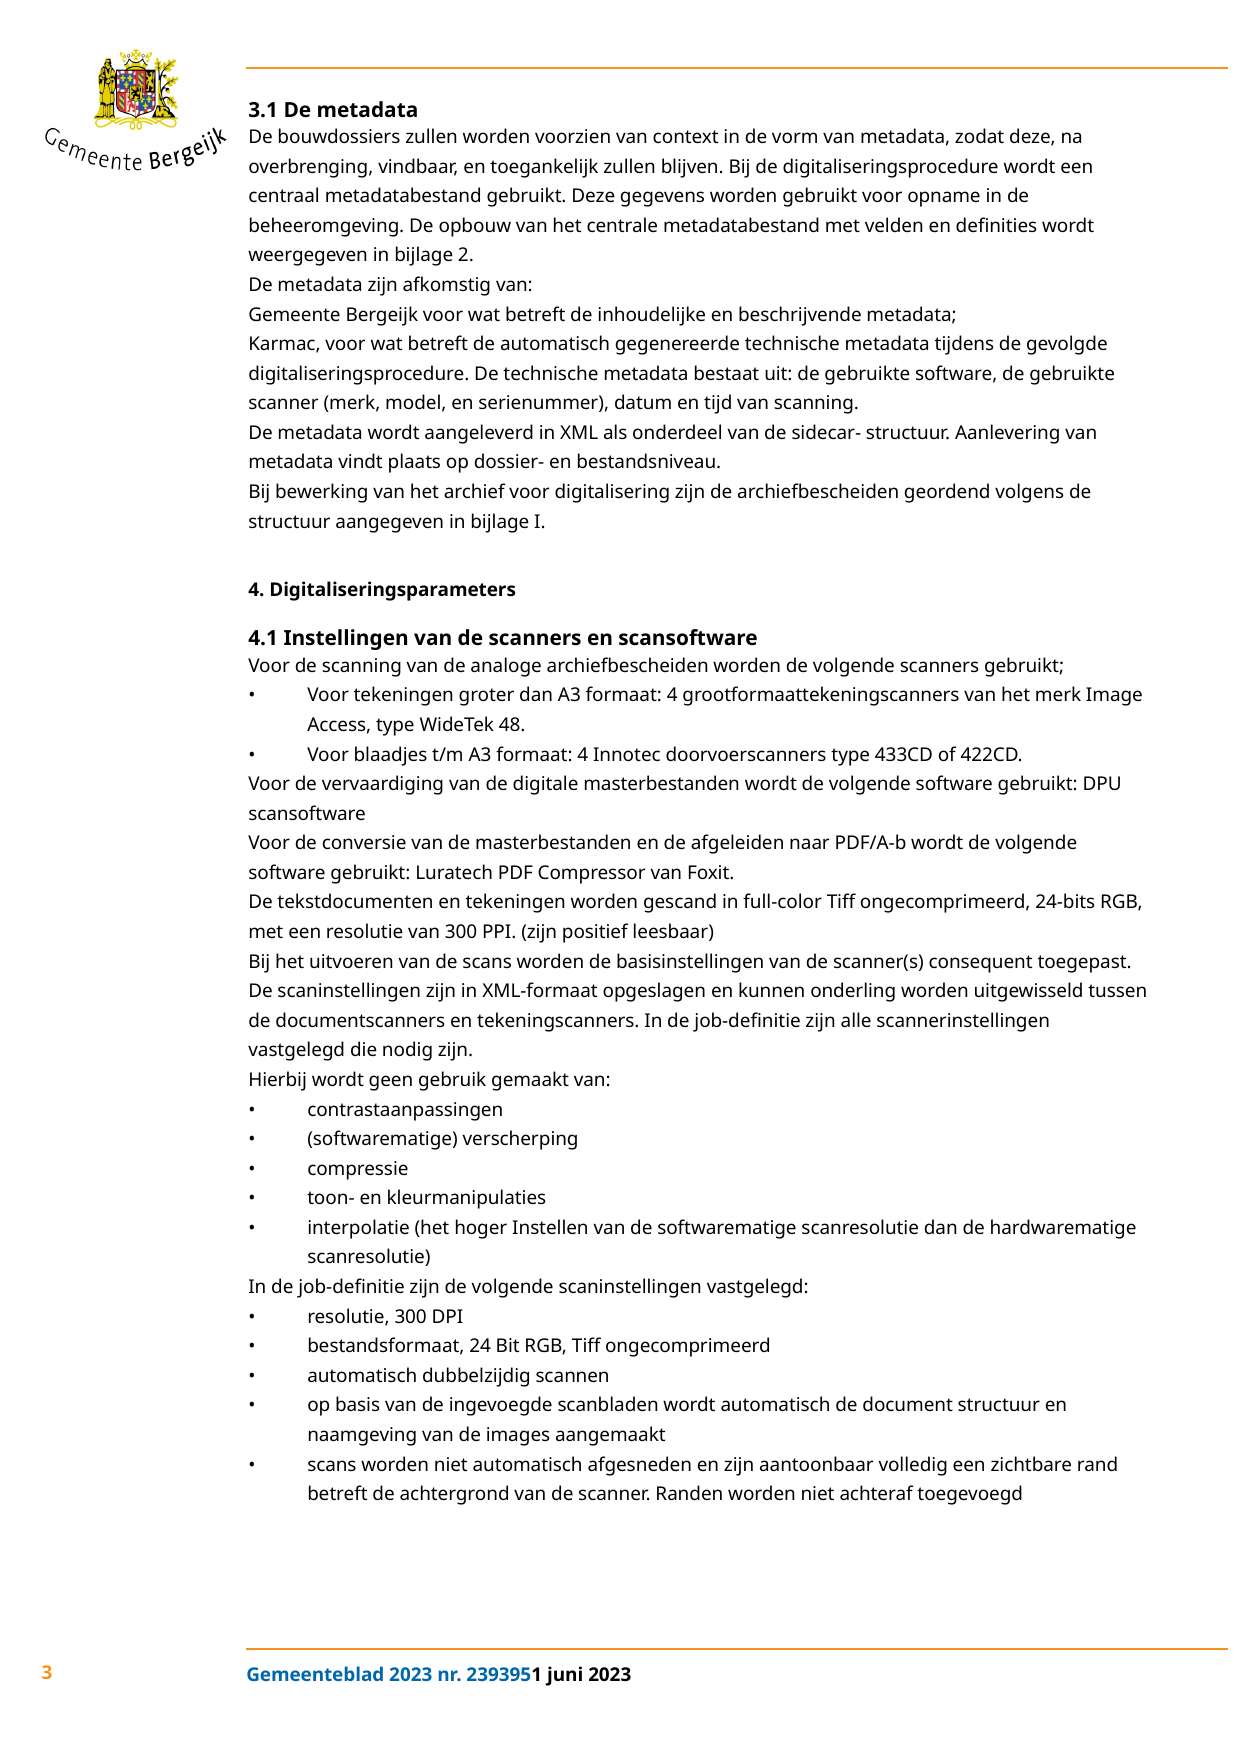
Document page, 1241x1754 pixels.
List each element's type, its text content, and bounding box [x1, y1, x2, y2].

text De tekstdocumenten en tekeningen worden gescand in full-color Tiff ongecomprimeerd, 24-bits RGB, met een resolutie van 300 PPI. (zijn positief leesbaar) [248, 889, 1152, 944]
text Bij bewerking van het archief voor digitalisering zijn de archiefbescheiden geordend volgens de structuur aangegeven in bijlage I. [248, 478, 1152, 533]
picture [41, 47, 231, 172]
text De metadata wordt aangeleverd in XML als onderdeel van de sidecar- structuur. Aanlevering van metadata vindt plaats op dossier- en bestandsniveau. [248, 419, 1152, 474]
list scans worden niet automatisch afgesneden en zijn aantoonbaar volledig een zichtbare rand betreft de achtergrond van de scanner. Randen worden niet achteraf toegevoegd [248, 1451, 1152, 1506]
list toon- en kleurmanipulaties [248, 1184, 1152, 1210]
text Hierbij wordt geen gebruik gemaakt van: [248, 1066, 1152, 1092]
text Bij het uitvoeren van de scans worden de basisinstellingen van de scanner(s) consequent toegepast. De scaninstellingen zijn in XML-formaat opgeslagen en kunnen onderling worden uitgewisseld tussen de documentscanners en tekeningscanners. In de job-definitie zijn alle scannerinstellingen vastgelegd die nodig zijn. [248, 948, 1152, 1062]
text De bouwdossiers zullen worden voorzien van context in de vorm van metadata, zodat deze, na overbrenging, vindbaar, en toegankelijk zullen blijven. Bij de digitaliseringsprocedure wordt een centraal metadatabestand gebruikt. Deze gegevens worden gebruikt voor opname in de beheeromgeving. De opbouw van het centrale metadatabestand met velden en definities wordt weergegeven in bijlage 2. [248, 123, 1152, 267]
text 4. Digitaliseringsparameters [248, 574, 1152, 603]
list interpolatie (het hoger Instellen van de softwarematige scanresolutie dan de hardwarematige scanresolutie) [248, 1214, 1152, 1269]
list contrastaanpassingen [248, 1096, 1152, 1121]
list (softwarematige) verscherping [248, 1125, 1152, 1151]
text De metadata zijn afkomstig van: [248, 271, 1152, 297]
list op basis van de ingevoegde scanbladen wordt automatisch de document structuur en naamgeving van de images aangemaakt [248, 1392, 1152, 1447]
list Voor blaadjes t/m A3 formaat: 4 Innotec doorvoerscanners type 433CD of 422CD. [248, 741, 1152, 766]
text Voor de vervaardiging van de digitale masterbestanden wordt de volgende software gebruikt: DPU scansoftware [248, 770, 1152, 826]
text Karmac, voor wat betreft de automatisch gegenereerde technische metadata tijdens de gevolgde digitaliseringsprocedure. De technische metadata bestaat uit: de gebruikte software, de gebruikte scanner (merk, model, en serienummer), datum en tijd van scanning. [248, 330, 1152, 415]
text Voor de scanning van de analoge archiefbescheiden worden de volgende scanners gebruikt; [248, 652, 1152, 678]
text Gemeente Bergeijk voor wat betreft de inhoudelijke en beschrijvende metadata; [248, 301, 1152, 326]
list bestandsformaat, 24 Bit RGB, Tiff ongecomprimeerd [248, 1332, 1152, 1358]
text In de job-definitie zijn de volgende scaninstellingen vastgelegd: [248, 1273, 1152, 1299]
text 4.1 Instellingen van de scanners en scansoftware [248, 623, 1152, 652]
list resolutie, 300 DPI [248, 1303, 1152, 1328]
list Voor tekeningen groter dan A3 formaat: 4 grootformaattekeningscanners van het merk Image Access, type WideTek 48. [248, 682, 1152, 737]
text Voor de conversie van de masterbestanden en de afgeleiden naar PDF/A-b wordt de volgende software gebruikt: Luratech PDF Compressor van Foxit. [248, 829, 1152, 885]
list compressie [248, 1155, 1152, 1181]
list automatisch dubbelzijdig scannen [248, 1362, 1152, 1388]
text 3.1 De metadata [248, 95, 1152, 123]
